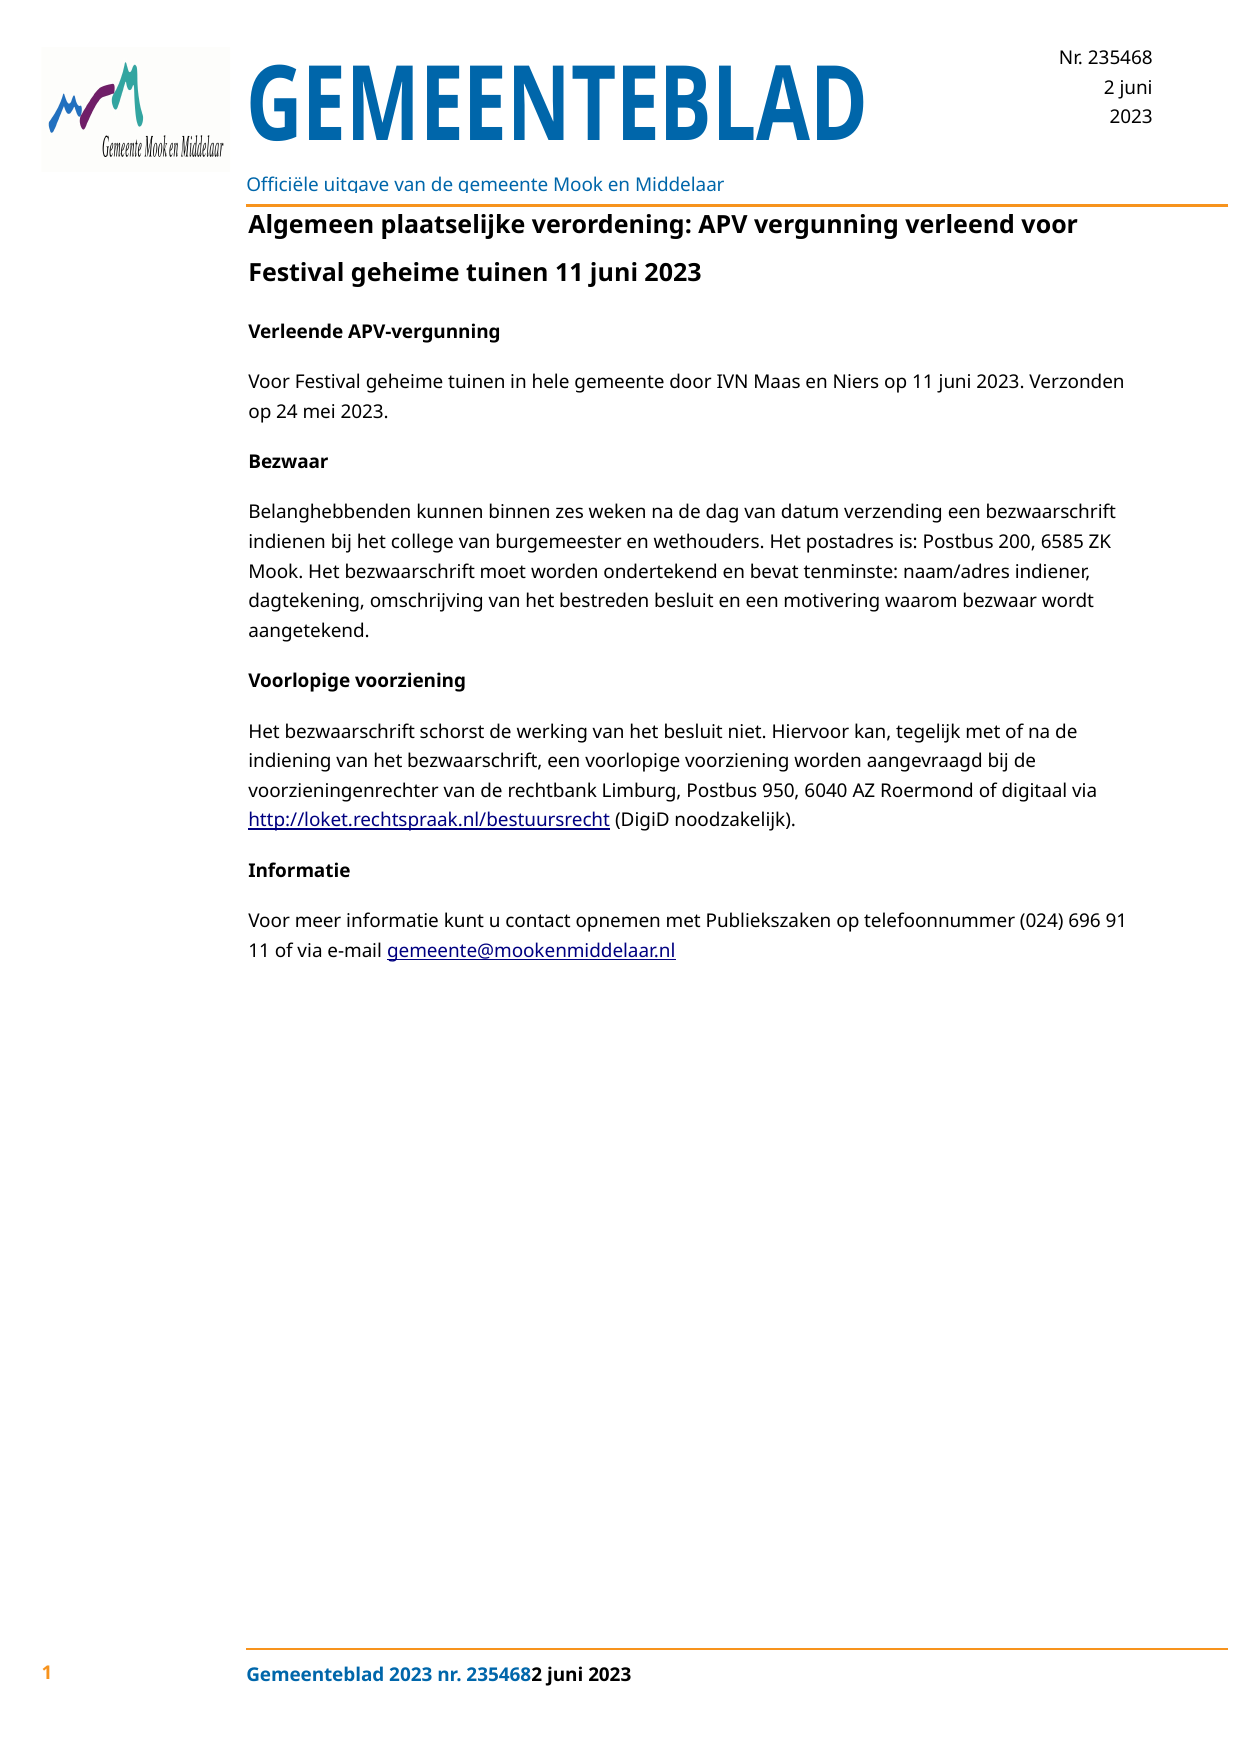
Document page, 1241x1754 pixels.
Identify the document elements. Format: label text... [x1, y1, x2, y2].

text Het bezwaarschrift schorst de werking van het besluit niet. Hiervoor kan, tegelijk met of na de indiening van het bezwaarschrift, een voorlopige voorziening worden aangevraagd bij de voorzieningenrechter van de rechtbank Limburg, Postbus 950, 6040 AZ Roermond of digitaal via http://loket.rechtspraak.nl/bestuursrecht (DigiD noodzakelijk). [248, 718, 1152, 832]
text Bezwaar [248, 448, 1152, 474]
text Verleende APV-vergunning [248, 318, 1152, 344]
picture [41, 47, 231, 172]
text Informatie [248, 857, 1152, 883]
text Voor Festival geheime tuinen in hele gemeente door IVN Maas en Niers op 11 juni 2023. Verzonden op 24 mei 2023. [248, 368, 1152, 424]
text Voor meer informatie kunt u contact opnemen met Publiekszaken op telefoonnummer (024) 696 91 11 of via e-mail gemeente@mookenmiddelaar.nl [248, 907, 1152, 963]
text Voorlopige voorziening [248, 667, 1152, 693]
text Belanghebbenden kunnen binnen zes weken na de dag van datum verzending een bezwaarschrift indienen bij het college van burgemeester en wethouders. Het postadres is: Postbus 200, 6585 ZK Mook. Het bezwaarschrift moet worden ondertekend en bevat tenminste: naam/adres indiener, dagtekening, omschrijving van het bestreden besluit en een motivering waarom bezwaar wordt aangetekend. [248, 499, 1152, 643]
text Algemeen plaatselijke verordening: APV vergunning verleend voor Festival geheime tuinen 11 juni 2023 [248, 207, 1152, 288]
